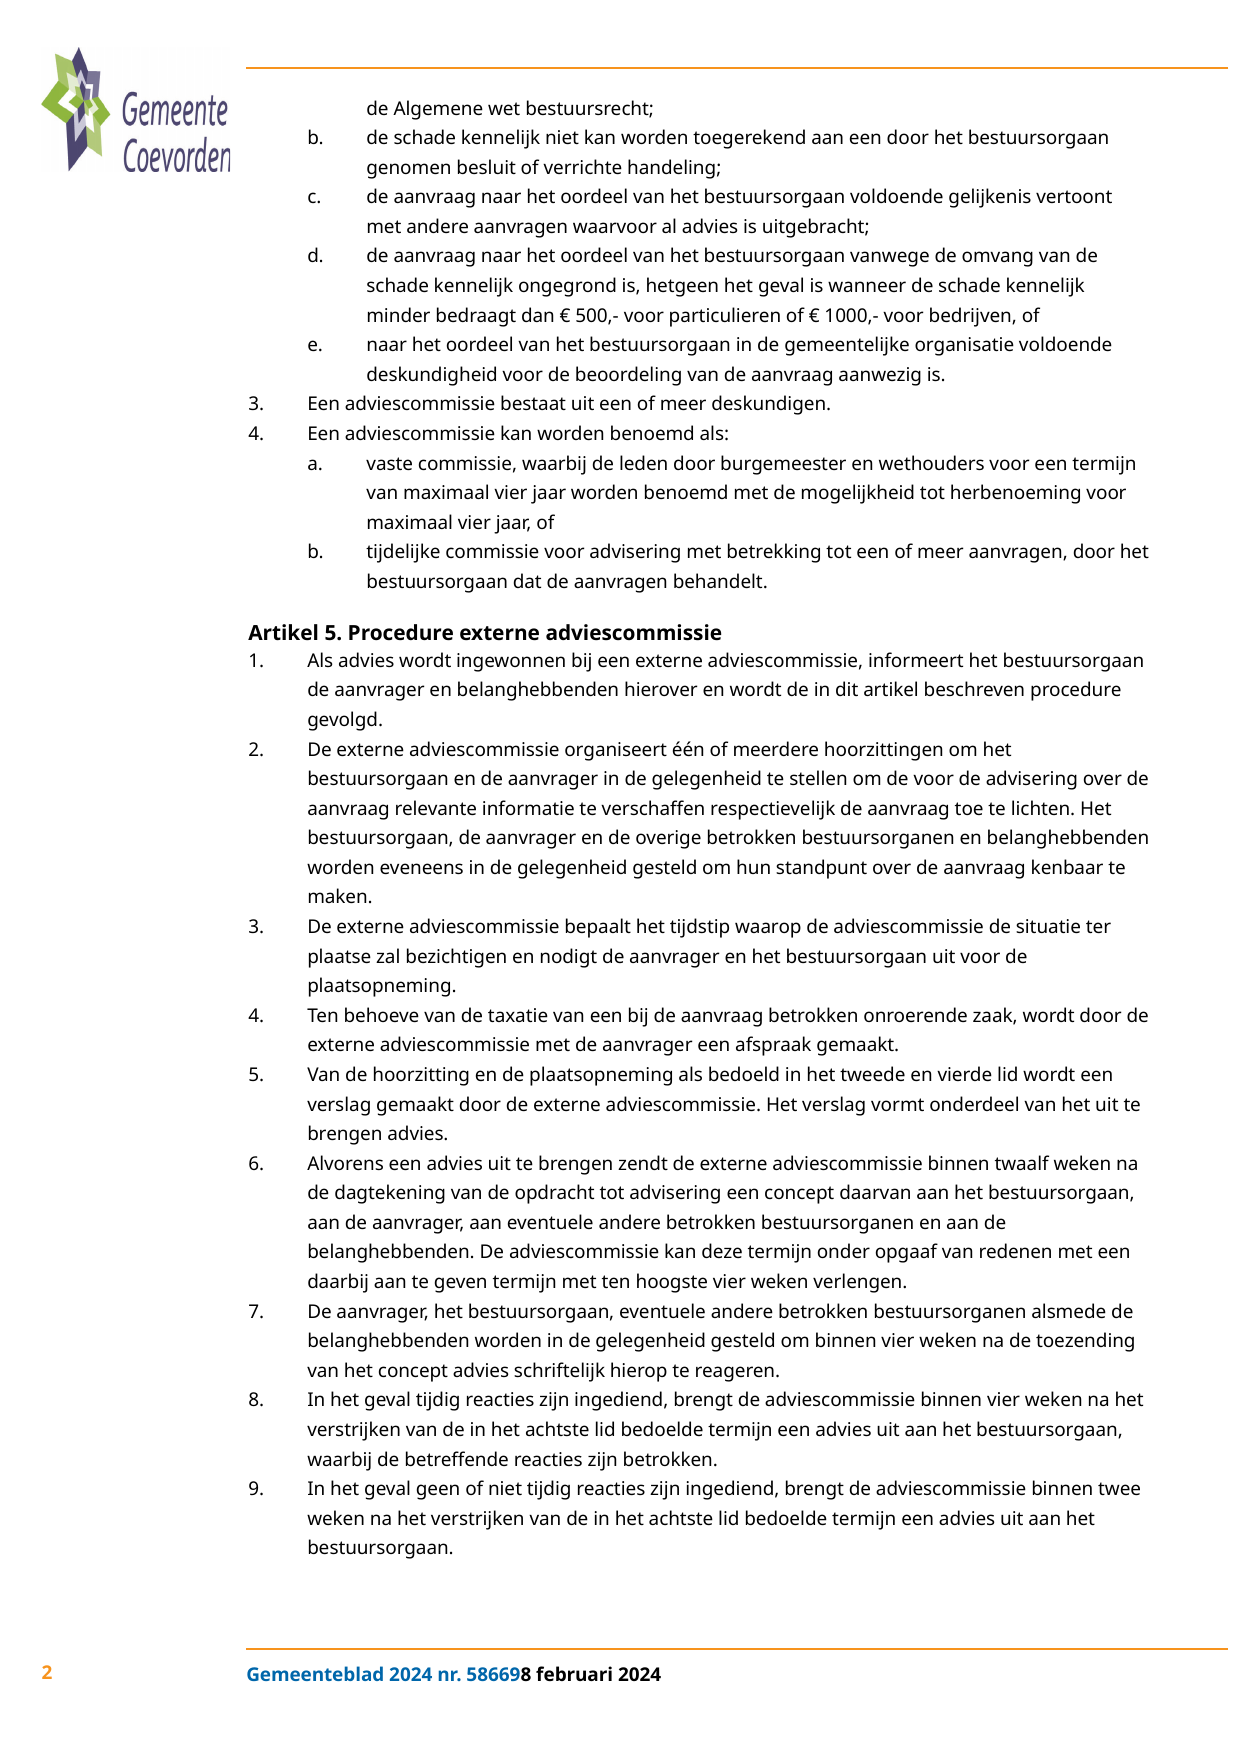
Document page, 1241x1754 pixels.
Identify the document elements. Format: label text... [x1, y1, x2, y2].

list Alvorens een advies uit te brengen zendt de externe adviescommissie binnen twaalf weken na de dagtekening van de opdracht tot advisering een concept daarvan aan het bestuursorgaan, aan de aanvrager, aan eventuele andere betrokken bestuursorganen en aan de belanghebbenden. De adviescommissie kan deze termijn onder opgaaf van redenen met een daarbij aan te geven termijn met ten hoogste vier weken verlengen. [248, 1150, 1152, 1294]
list Als advies wordt ingewonnen bij een externe adviescommissie, informeert het bestuursorgaan de aanvrager en belanghebbenden hierover en wordt de in dit artikel beschreven procedure gevolgd. [248, 647, 1152, 732]
list De externe adviescommissie bepaalt het tijdstip waarop de adviescommissie de situatie ter plaatse zal bezichtigen en nodigt de aanvrager en het bestuursorgaan uit voor de plaatsopneming. [248, 913, 1152, 998]
list de aanvraag naar het oordeel van het bestuursorgaan vanwege de omvang van de schade kennelijk ongegrond is, hetgeen het geval is wanneer de schade kennelijk minder bedraagt dan € 500,- voor particulieren of € 1000,- voor bedrijven, of [307, 243, 1152, 328]
list tijdelijke commissie voor advisering met betrekking tot een of meer aanvragen, door het bestuursorgaan dat de aanvragen behandelt. [307, 538, 1152, 594]
list In het geval geen of niet tijdig reacties zijn ingediend, brengt de adviescommissie binnen twee weken na het verstrijken van de in het achtste lid bedoelde termijn een advies uit aan het bestuursorgaan. [248, 1475, 1152, 1560]
list De aanvrager, het bestuursorgaan, eventuele andere betrokken bestuursorganen alsmede de belanghebbenden worden in de gelegenheid gesteld om binnen vier weken na de toezending van het concept advies schriftelijk hierop te reageren. [248, 1298, 1152, 1383]
list Een adviescommissie kan worden benoemd als: [248, 420, 1152, 446]
list Van de hoorzitting en de plaatsopneming als bedoeld in het tweede en vierde lid wordt een verslag gemaakt door de externe adviescommissie. Het verslag vormt onderdeel van het uit te brengen advies. [248, 1061, 1152, 1146]
picture [41, 47, 231, 172]
list Ten behoeve van de taxatie van een bij de aanvraag betrokken onroerende zaak, wordt door de externe adviescommissie met de aanvrager een afspraak gemaakt. [248, 1002, 1152, 1057]
list In het geval tijdig reacties zijn ingediend, brengt de adviescommissie binnen vier weken na het verstrijken van de in het achtste lid bedoelde termijn een advies uit aan het bestuursorgaan, waarbij de betreffende reacties zijn betrokken. [248, 1387, 1152, 1471]
list de aanvraag naar het oordeel van het bestuursorgaan voldoende gelijkenis vertoont met andere aanvragen waarvoor al advies is uitgebracht; [307, 183, 1152, 239]
text Artikel 5. Procedure externe adviescommissie [248, 618, 1152, 647]
list De externe adviescommissie organiseert één of meerdere hoorzittingen om het bestuursorgaan en de aanvrager in de gelegenheid te stellen om de voor de advisering over de aanvraag relevante informatie te verschaffen respectievelijk de aanvraag toe te lichten. Het bestuursorgaan, de aanvrager en de overige betrokken bestuursorganen en belanghebbenden worden eveneens in de gelegenheid gesteld om hun standpunt over de aanvraag kenbaar te maken. [248, 736, 1152, 909]
list naar het oordeel van het bestuursorgaan in de gemeentelijke organisatie voldoende deskundigheid voor de beoordeling van de aanvraag aanwezig is. [307, 331, 1152, 387]
list de Algemene wet bestuursrecht; [307, 95, 1152, 121]
list de schade kennelijk niet kan worden toegerekend aan een door het bestuursorgaan genomen besluit of verrichte handeling; [307, 124, 1152, 180]
list vaste commissie, waarbij de leden door burgemeester en wethouders voor een termijn van maximaal vier jaar worden benoemd met de mogelijkheid tot herbenoeming voor maximaal vier jaar, of [307, 450, 1152, 535]
list Een adviescommissie bestaat uit een of meer deskundigen. [248, 391, 1152, 416]
